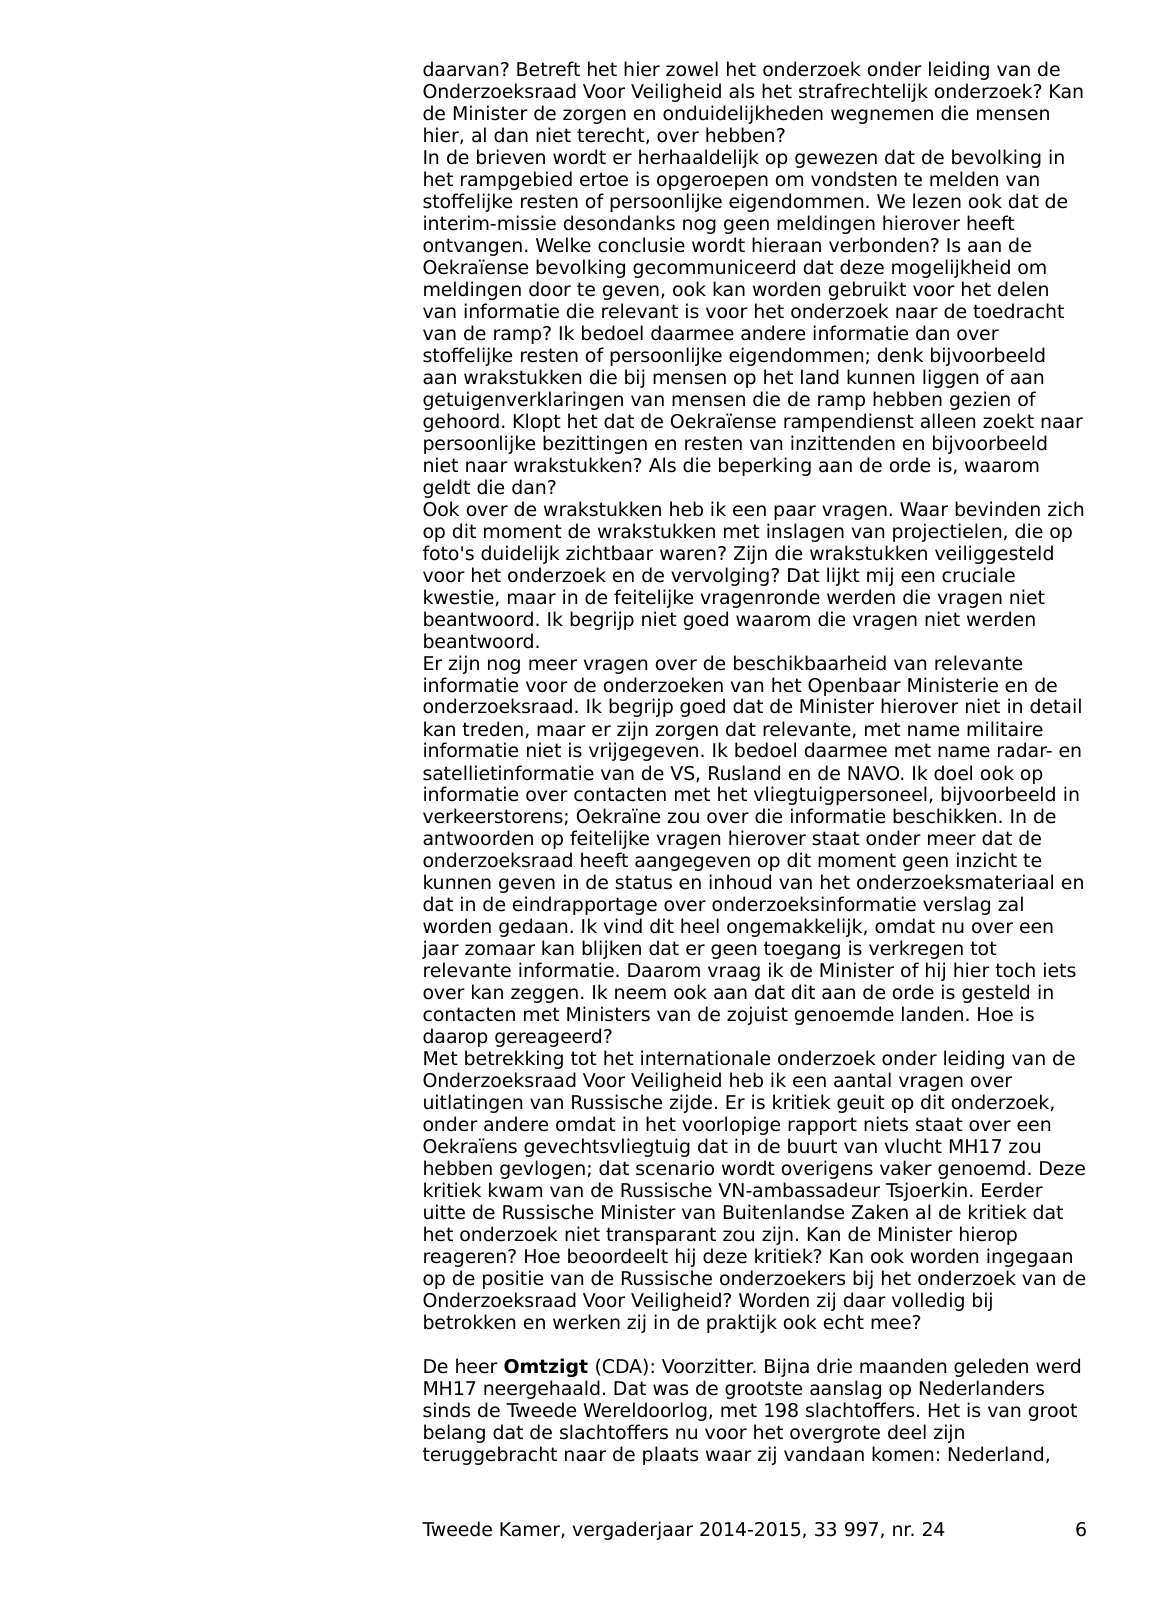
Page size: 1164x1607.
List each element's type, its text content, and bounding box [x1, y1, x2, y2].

text De heer Omtzigt (CDA): Voorzitter. Bijna drie maanden geleden werd MH17 neergehaald. Dat was de grootste aanslag op Nederlanders sinds de Tweede Wereldoorlog, met 198 slachtoffers. Het is van groot belang dat de slachtoffers nu voor het overgrote deel zijn teruggebracht naar de plaats waar zij vandaan komen: Nederland, [422, 1356, 1087, 1466]
text Met betrekking tot het internationale onderzoek onder leiding van de Onderzoeksraad Voor Veiligheid heb ik een aantal vragen over uitlatingen van Russische zijde. Er is kritiek geuit op dit onderzoek, onder andere omdat in het voorlopige rapport niets staat over een Oekraïens gevechtsvliegtuig dat in de buurt van vlucht MH17 zou hebben gevlogen; dat scenario wordt overigens vaker genoemd. Deze kritiek kwam van de Russische VN-ambassadeur Tsjoerkin. Eerder uitte de Russische Minister van Buitenlandse Zaken al de kritiek dat het onderzoek niet transparant zou zijn. Kan de Minister hierop reageren? Hoe beoordeelt hij deze kritiek? Kan ook worden ingegaan op de positie van de Russische onderzoekers bij het onderzoek van de Onderzoeksraad Voor Veiligheid? Worden zij daar volledig bij betrokken en werken zij in de praktijk ook echt mee? [422, 1048, 1087, 1334]
text Ook over de wrakstukken heb ik een paar vragen. Waar bevinden zich op dit moment de wrakstukken met inslagen van projectielen, die op foto's duidelijk zichtbaar waren? Zijn die wrakstukken veiliggesteld voor het onderzoek en de vervolging? Dat lijkt mij een cruciale kwestie, maar in de feitelijke vragenronde werden die vragen niet beantwoord. Ik begrijp niet goed waarom die vragen niet werden beantwoord. [422, 499, 1087, 652]
text daarvan? Betreft het hier zowel het onderzoek onder leiding van de Onderzoeksraad Voor Veiligheid als het strafrechtelijk onderzoek? Kan de Minister de zorgen en onduidelijkheden wegnemen die mensen hier, al dan niet terecht, over hebben? [422, 59, 1087, 147]
text In de brieven wordt er herhaaldelijk op gewezen dat de bevolking in het rampgebied ertoe is opgeroepen om vondsten te melden van stoffelijke resten of persoonlijke eigendommen. We lezen ook dat de interim-missie desondanks nog geen meldingen hierover heeft ontvangen. Welke conclusie wordt hieraan verbonden? Is aan de Oekraïense bevolking gecommuniceerd dat deze mogelijkheid om meldingen door te geven, ook kan worden gebruikt voor het delen van informatie die relevant is voor het onderzoek naar de toedracht van de ramp? Ik bedoel daarmee andere informatie dan over stoffelijke resten of persoonlijke eigendommen; denk bijvoorbeeld aan wrakstukken die bij mensen op het land kunnen liggen of aan getuigenverklaringen van mensen die de ramp hebben gezien of gehoord. Klopt het dat de Oekraïense rampendienst alleen zoekt naar persoonlijke bezittingen en resten van inzittenden en bijvoorbeeld niet naar wrakstukken? Als die beperking aan de orde is, waarom geldt die dan? [422, 147, 1087, 499]
text Er zijn nog meer vragen over de beschikbaarheid van relevante informatie voor de onderzoeken van het Openbaar Ministerie en de onderzoeksraad. Ik begrijp goed dat de Minister hierover niet in detail kan treden, maar er zijn zorgen dat relevante, met name militaire informatie niet is vrijgegeven. Ik bedoel daarmee met name radar- en satellietinformatie van de VS, Rusland en de NAVO. Ik doel ook op informatie over contacten met het vliegtuigpersoneel, bijvoorbeeld in verkeerstorens; Oekraïne zou over die informatie beschikken. In de antwoorden op feitelijke vragen hierover staat onder meer dat de onderzoeksraad heeft aangegeven op dit moment geen inzicht te kunnen geven in de status en inhoud van het onderzoeksmateriaal en dat in de eindrapportage over onderzoeksinformatie verslag zal worden gedaan. Ik vind dit heel ongemakkelijk, omdat nu over een jaar zomaar kan blijken dat er geen toegang is verkregen tot relevante informatie. Daarom vraag ik de Minister of hij hier toch iets over kan zeggen. Ik neem ook aan dat dit aan de orde is gesteld in contacten met Ministers van de zojuist genoemde landen. Hoe is daarop gereageerd? [422, 652, 1087, 1048]
